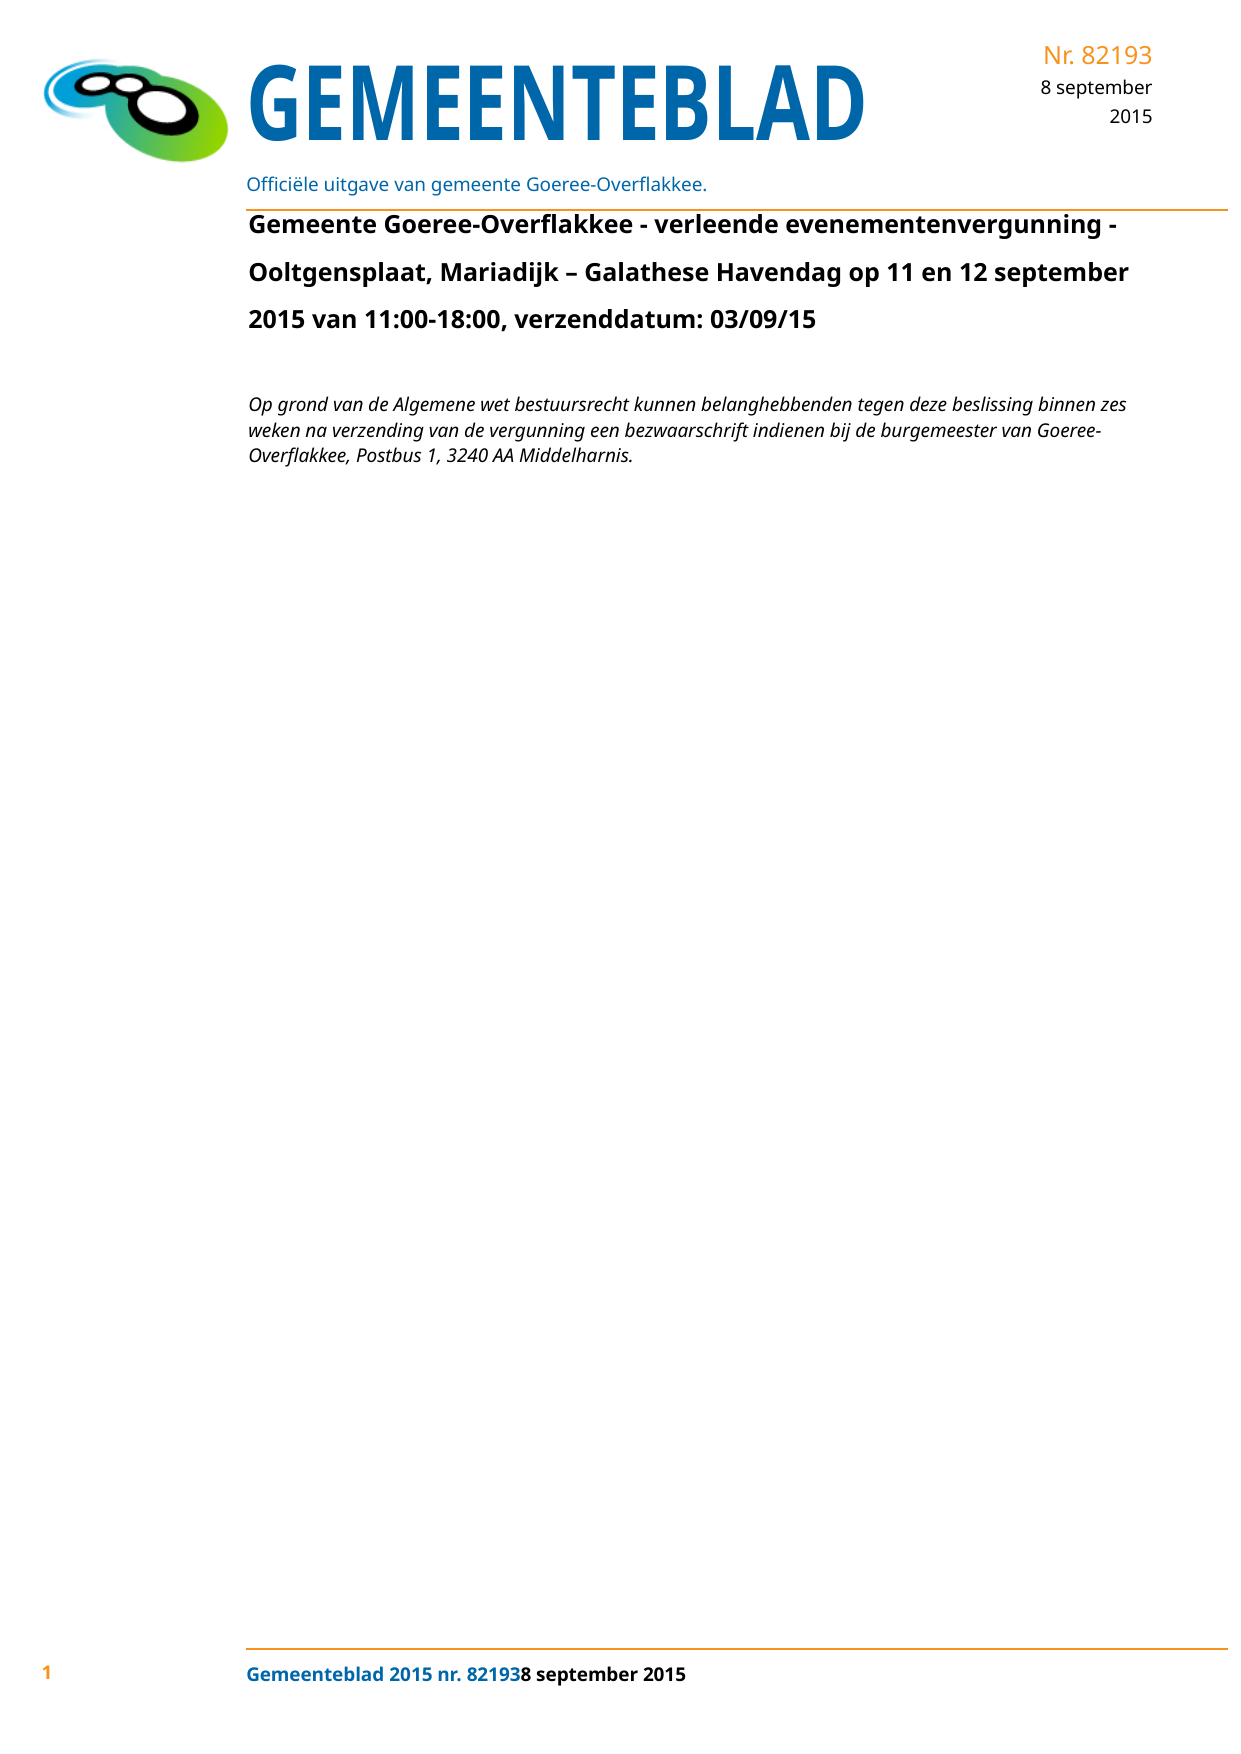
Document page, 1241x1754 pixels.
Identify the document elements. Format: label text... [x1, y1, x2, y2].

text Gemeente Goeree-Overflakkee - verleende evenementenvergunning - Ooltgensplaat, Mariadijk – Galathese Havendag op 11 en 12 september 2015 van 11:00-18:00, verzenddatum: 03/09/15 [248, 211, 1152, 336]
picture [41, 47, 231, 172]
text Op grond van de Algemene wet bestuursrecht kunnen belanghebbenden tegen deze beslissing binnen zes weken na verzending van de vergunning een bezwaarschrift indienen bij de burgemeester van Goeree-Overflakkee, Postbus 1, 3240 AA Middelharnis. [248, 391, 1152, 468]
